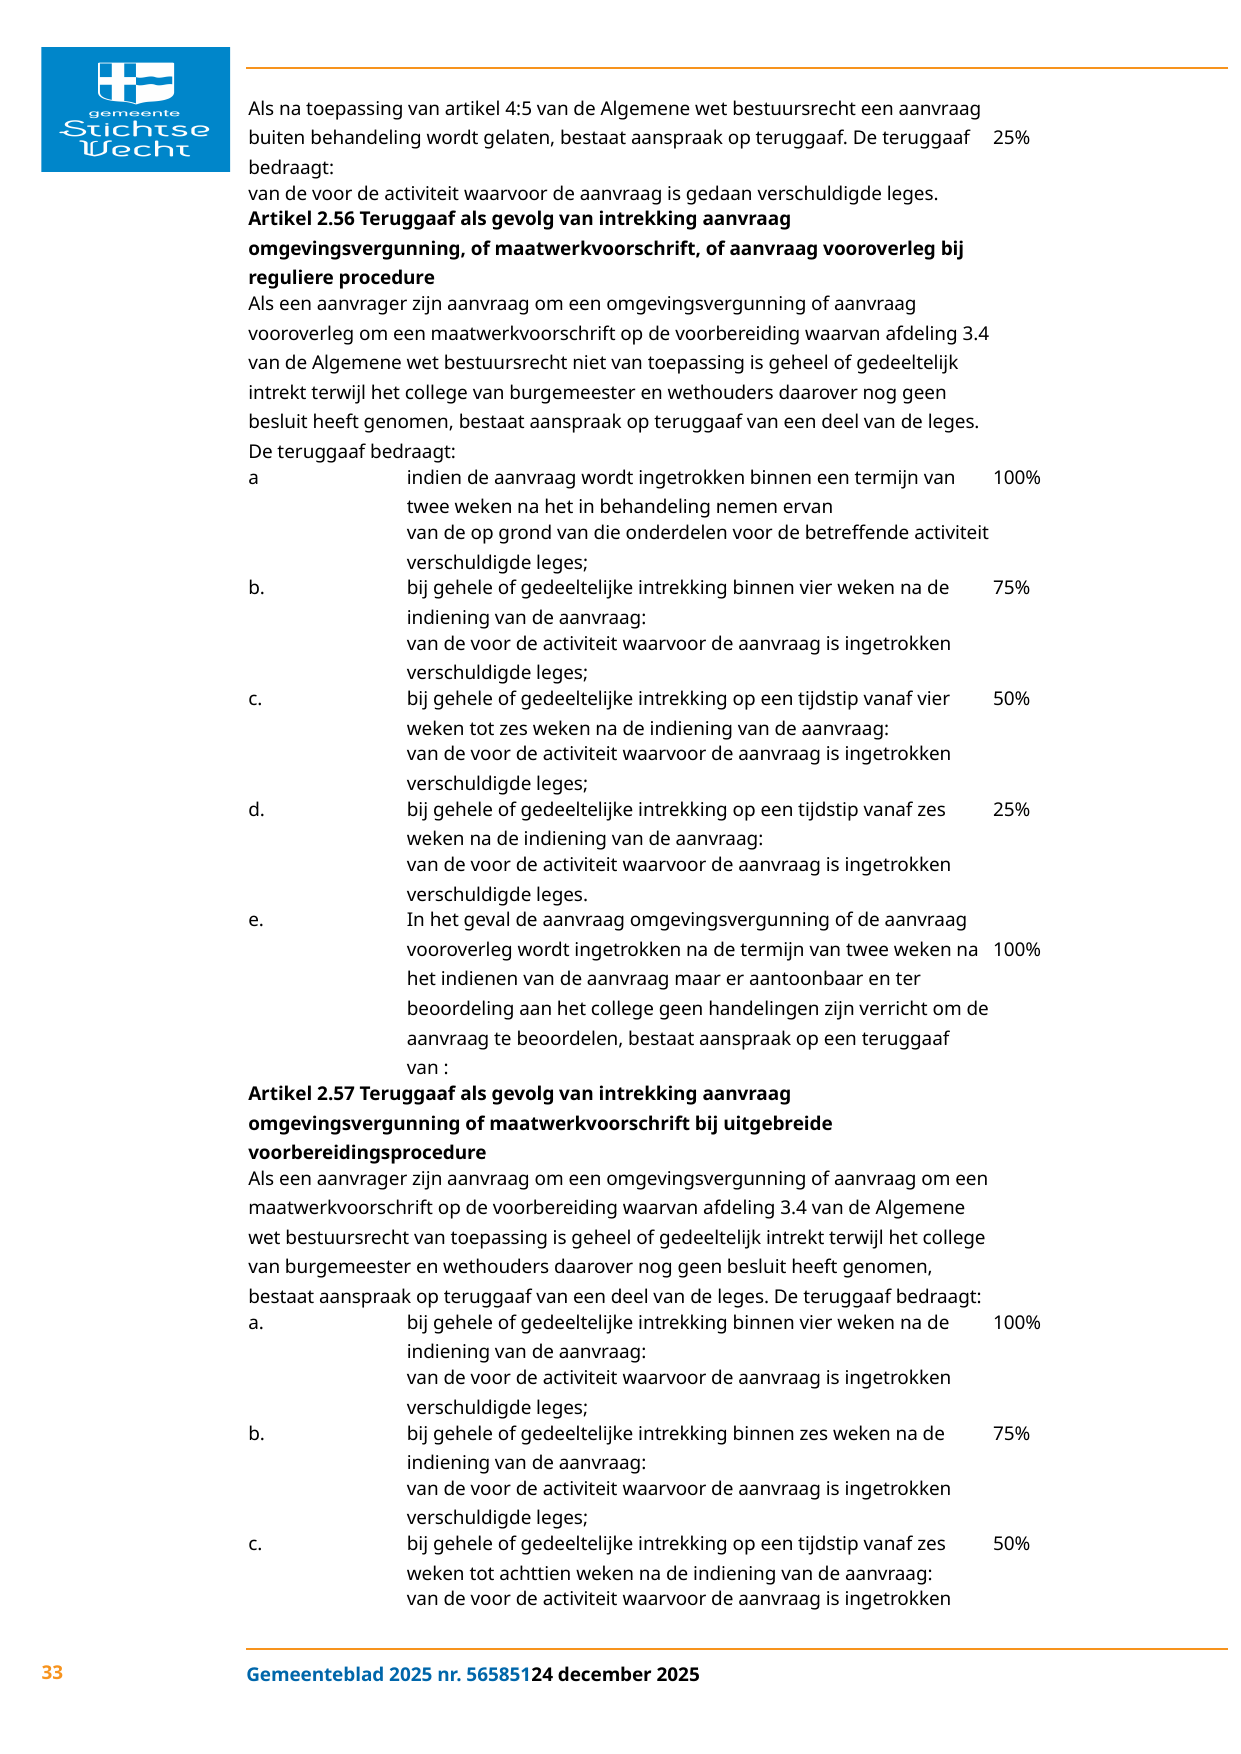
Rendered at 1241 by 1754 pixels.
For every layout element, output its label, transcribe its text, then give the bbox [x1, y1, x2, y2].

table_cell [248, 1586, 407, 1611]
table_cell [993, 205, 1152, 290]
table_cell a. [248, 1309, 407, 1364]
table_cell [993, 1165, 1152, 1309]
table_cell van de voor de activiteit waarvoor de aanvraag is ingetrokken verschuldigde leges. [407, 851, 993, 906]
table_cell [993, 1080, 1152, 1165]
table_cell Als een aanvrager zijn aanvraag om een omgevingsvergunning of aanvraag om een maatwerkvoorschrift op de voorbereiding waarvan afdeling 3.4 van de Algemene wet bestuursrecht van toepassing is geheel of gedeeltelijk intrekt terwijl het college van burgemeester en wethouders daarover nog geen besluit heeft genomen, bestaat aanspraak op teruggaaf van een deel van de leges. De teruggaaf bedraagt: [248, 1165, 993, 1309]
table_cell van de voor de activiteit waarvoor de aanvraag is ingetrokken [407, 1586, 993, 1611]
table_cell b. [248, 1420, 407, 1475]
table_cell Artikel 2.57 Teruggaaf als gevolg van intrekking aanvraag omgevingsvergunning of maatwerkvoorschrift bij uitgebreide voorbereidingsprocedure [248, 1080, 993, 1165]
picture [99, 63, 135, 101]
table_cell bij gehele of gedeeltelijke intrekking op een tijdstip vanaf zes weken tot achttien weken na de indiening van de aanvraag: [407, 1530, 993, 1586]
table_cell [993, 741, 1152, 796]
table_cell van de voor de activiteit waarvoor de aanvraag is gedaan verschuldigde leges. [248, 180, 993, 205]
table_cell 50% [993, 1530, 1152, 1586]
table_cell bij gehele of gedeeltelijke intrekking op een tijdstip vanaf zes weken na de indiening van de aanvraag: [407, 796, 993, 851]
table_cell [248, 1475, 407, 1530]
table_cell van de voor de activiteit waarvoor de aanvraag is ingetrokken verschuldigde leges; [407, 1364, 993, 1420]
table_cell indien de aanvraag wordt ingetrokken binnen een termijn van twee weken na het in behandeling nemen ervan [407, 464, 993, 519]
table_cell e. [248, 906, 407, 1080]
table_cell Als een aanvrager zijn aanvraag om een omgevingsvergunning of aanvraag vooroverleg om een maatwerkvoorschrift op de voorbereiding waarvan afdeling 3.4 van de Algemene wet bestuursrecht niet van toepassing is geheel of gedeeltelijk intrekt terwijl het college van burgemeester en wethouders daarover nog geen besluit heeft genomen, bestaat aanspraak op teruggaaf van een deel van de leges. De teruggaaf bedraagt: [248, 290, 993, 464]
table_cell 100% [993, 464, 1152, 519]
table_cell Artikel 2.56 Teruggaaf als gevolg van intrekking aanvraag omgevingsvergunning, of maatwerkvoorschrift, of aanvraag vooroverleg bij reguliere procedure [248, 205, 993, 290]
table_cell [993, 180, 1152, 205]
table_cell b. [248, 575, 407, 630]
table_cell Als na toepassing van artikel 4:5 van de Algemene wet bestuursrecht een aanvraag buiten behandeling wordt gelaten, bestaat aanspraak op teruggaaf. De teruggaaf bedraagt: [248, 95, 993, 180]
table_cell bij gehele of gedeeltelijke intrekking op een tijdstip vanaf vier weken tot zes weken na de indiening van de aanvraag: [407, 685, 993, 741]
table_cell van de op grond van die onderdelen voor de betreffende activiteit verschuldigde leges; [407, 519, 993, 574]
table_cell [993, 1364, 1152, 1420]
table_cell [993, 1586, 1152, 1611]
table_cell 100% [993, 1309, 1152, 1364]
table_cell 25% [993, 796, 1152, 851]
table_cell 50% [993, 685, 1152, 741]
table_cell a [248, 464, 407, 519]
picture [137, 63, 174, 103]
table_cell [993, 1475, 1152, 1530]
table_cell [248, 1364, 407, 1420]
table_cell [248, 630, 407, 685]
table_cell [993, 630, 1152, 685]
table_cell van de voor de activiteit waarvoor de aanvraag is ingetrokken verschuldigde leges; [407, 630, 993, 685]
table_cell van de voor de activiteit waarvoor de aanvraag is ingetrokken verschuldigde leges; [407, 1475, 993, 1530]
table_cell bij gehele of gedeeltelijke intrekking binnen vier weken na de indiening van de aanvraag: [407, 1309, 993, 1364]
table_cell bij gehele of gedeeltelijke intrekking binnen vier weken na de indiening van de aanvraag: [407, 575, 993, 630]
table_cell [248, 851, 407, 906]
table_cell 25% [993, 95, 1152, 180]
table_cell [993, 851, 1152, 906]
table_cell c. [248, 685, 407, 741]
table_cell 100% [993, 906, 1152, 1080]
table_cell bij gehele of gedeeltelijke intrekking binnen zes weken na de indiening van de aanvraag: [407, 1420, 993, 1475]
table_cell 75% [993, 1420, 1152, 1475]
table_cell [993, 519, 1152, 574]
table_cell c. [248, 1530, 407, 1586]
table_cell [248, 519, 407, 574]
table_cell 75% [993, 575, 1152, 630]
table_cell van de voor de activiteit waarvoor de aanvraag is ingetrokken verschuldigde leges; [407, 741, 993, 796]
table_cell d. [248, 796, 407, 851]
table_cell [993, 290, 1152, 464]
table_cell [248, 741, 407, 796]
table_cell In het geval de aanvraag omgevingsvergunning of de aanvraag vooroverleg wordt ingetrokken na de termijn van twee weken na het indienen van de aanvraag maar er aantoonbaar en ter beoordeling aan het college geen handelingen zijn verricht om de aanvraag te beoordelen, bestaat aanspraak op een teruggaaf van : [407, 906, 993, 1080]
